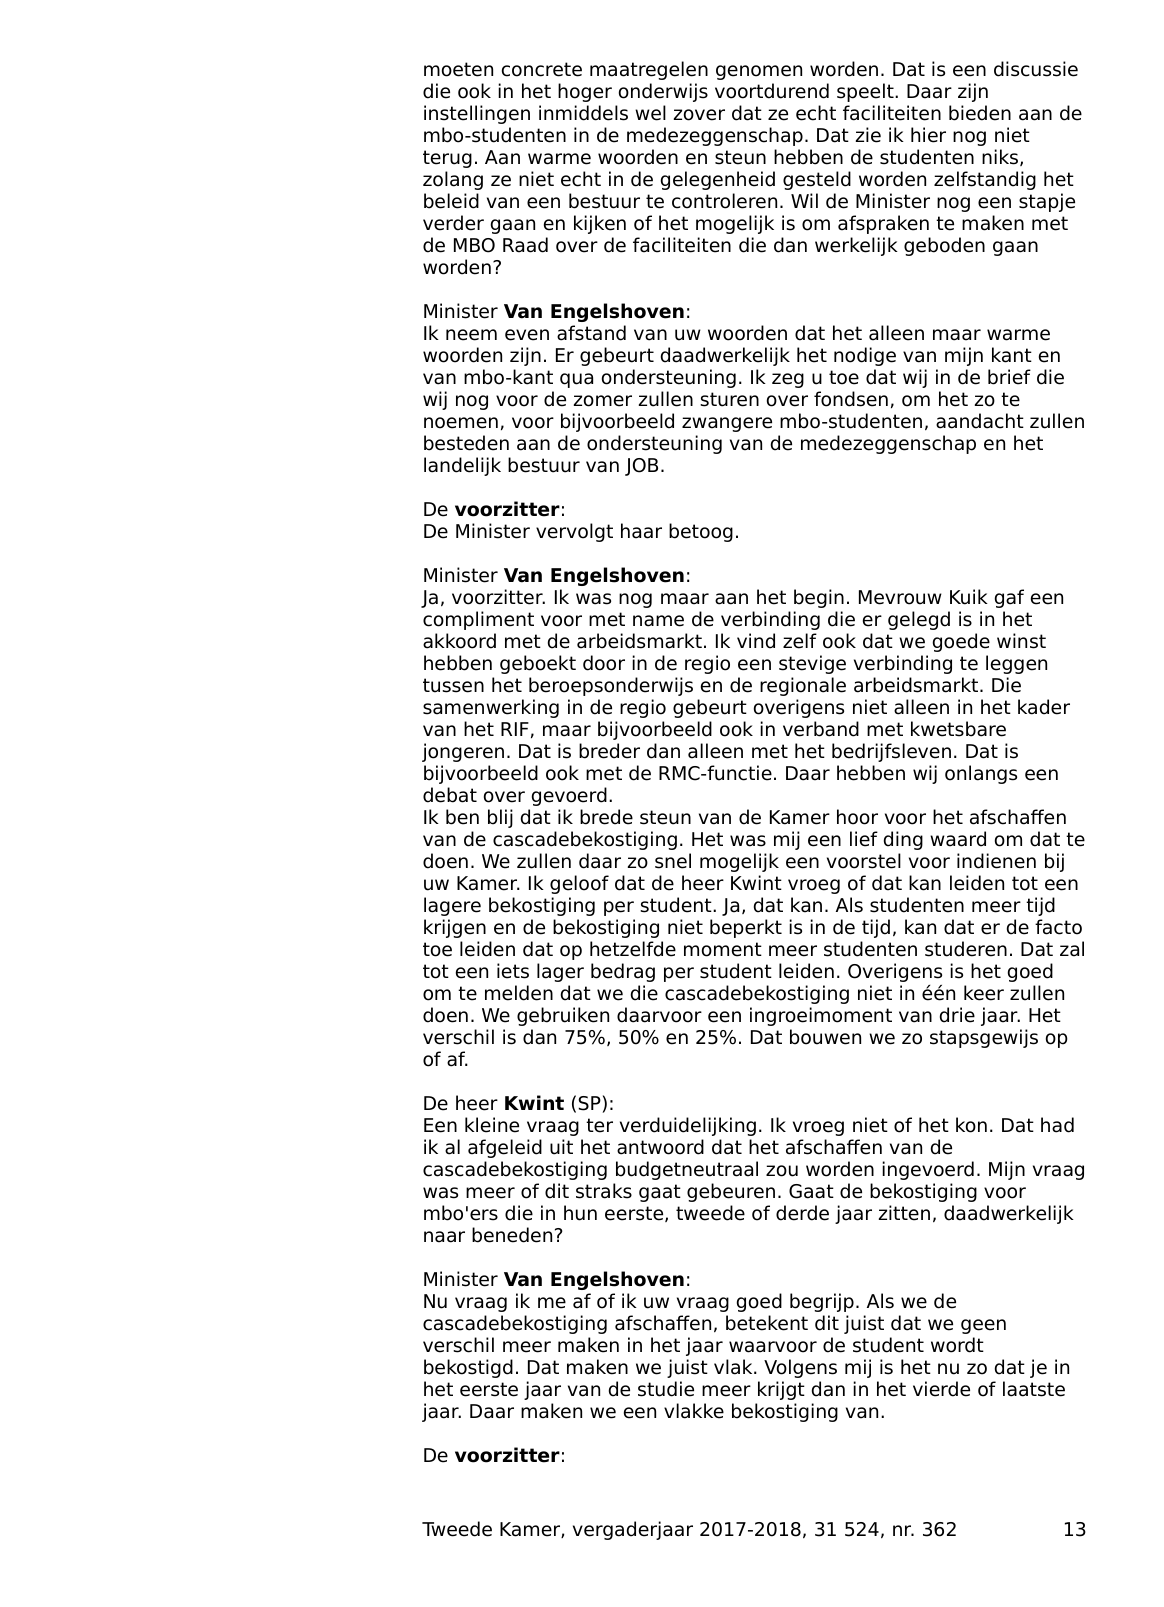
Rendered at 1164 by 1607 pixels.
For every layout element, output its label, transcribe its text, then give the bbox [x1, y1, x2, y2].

text De voorzitter: [422, 499, 1087, 521]
text Nu vraag ik me af of ik uw vraag goed begrijp. Als we de cascadebekostiging afschaffen, betekent dit juist dat we geen verschil meer maken in het jaar waarvoor de student wordt bekostigd. Dat maken we juist vlak. Volgens mij is het nu zo dat je in het eerste jaar van de studie meer krijgt dan in het vierde of laatste jaar. Daar maken we een vlakke bekostiging van. [422, 1291, 1087, 1423]
text Een kleine vraag ter verduidelijking. Ik vroeg niet of het kon. Dat had ik al afgeleid uit het antwoord dat het afschaffen van de cascadebekostiging budgetneutraal zou worden ingevoerd. Mijn vraag was meer of dit straks gaat gebeuren. Gaat de bekostiging voor mbo'ers die in hun eerste, tweede of derde jaar zitten, daadwerkelijk naar beneden? [422, 1115, 1087, 1247]
text De voorzitter: [422, 1445, 1087, 1467]
text Ik neem even afstand van uw woorden dat het alleen maar warme woorden zijn. Er gebeurt daadwerkelijk het nodige van mijn kant en van mbo-kant qua ondersteuning. Ik zeg u toe dat wij in de brief die wij nog voor de zomer zullen sturen over fondsen, om het zo te noemen, voor bijvoorbeeld zwangere mbo-studenten, aandacht zullen besteden aan de ondersteuning van de medezeggenschap en het landelijk bestuur van JOB. [422, 323, 1087, 477]
text Minister Van Engelshoven: [422, 1269, 1087, 1291]
text De Minister vervolgt haar betoog. [422, 521, 1087, 543]
text Ja, voorzitter. Ik was nog maar aan het begin. Mevrouw Kuik gaf een compliment voor met name de verbinding die er gelegd is in het akkoord met de arbeidsmarkt. Ik vind zelf ook dat we goede winst hebben geboekt door in de regio een stevige verbinding te leggen tussen het beroepsonderwijs en de regionale arbeidsmarkt. Die samenwerking in de regio gebeurt overigens niet alleen in het kader van het RIF, maar bijvoorbeeld ook in verband met kwetsbare jongeren. Dat is breder dan alleen met het bedrijfsleven. Dat is bijvoorbeeld ook met de RMC-functie. Daar hebben wij onlangs een debat over gevoerd. [422, 587, 1087, 807]
text De heer Kwint (SP): [422, 1093, 1087, 1115]
text moeten concrete maatregelen genomen worden. Dat is een discussie die ook in het hoger onderwijs voortdurend speelt. Daar zijn instellingen inmiddels wel zover dat ze echt faciliteiten bieden aan de mbo-studenten in de medezeggenschap. Dat zie ik hier nog niet terug. Aan warme woorden en steun hebben de studenten niks, zolang ze niet echt in de gelegenheid gesteld worden zelfstandig het beleid van een bestuur te controleren. Wil de Minister nog een stapje verder gaan en kijken of het mogelijk is om afspraken te maken met de MBO Raad over de faciliteiten die dan werkelijk geboden gaan worden? [422, 59, 1087, 279]
text Ik ben blij dat ik brede steun van de Kamer hoor voor het afschaffen van de cascadebekostiging. Het was mij een lief ding waard om dat te doen. We zullen daar zo snel mogelijk een voorstel voor indienen bij uw Kamer. Ik geloof dat de heer Kwint vroeg of dat kan leiden tot een lagere bekostiging per student. Ja, dat kan. Als studenten meer tijd krijgen en de bekostiging niet beperkt is in de tijd, kan dat er de facto toe leiden dat op hetzelfde moment meer studenten studeren. Dat zal tot een iets lager bedrag per student leiden. Overigens is het goed om te melden dat we die cascadebekostiging niet in één keer zullen doen. We gebruiken daarvoor een ingroeimoment van drie jaar. Het verschil is dan 75%, 50% en 25%. Dat bouwen we zo stapsgewijs op of af. [422, 807, 1087, 1071]
text Minister Van Engelshoven: [422, 301, 1087, 323]
text Minister Van Engelshoven: [422, 565, 1087, 587]
